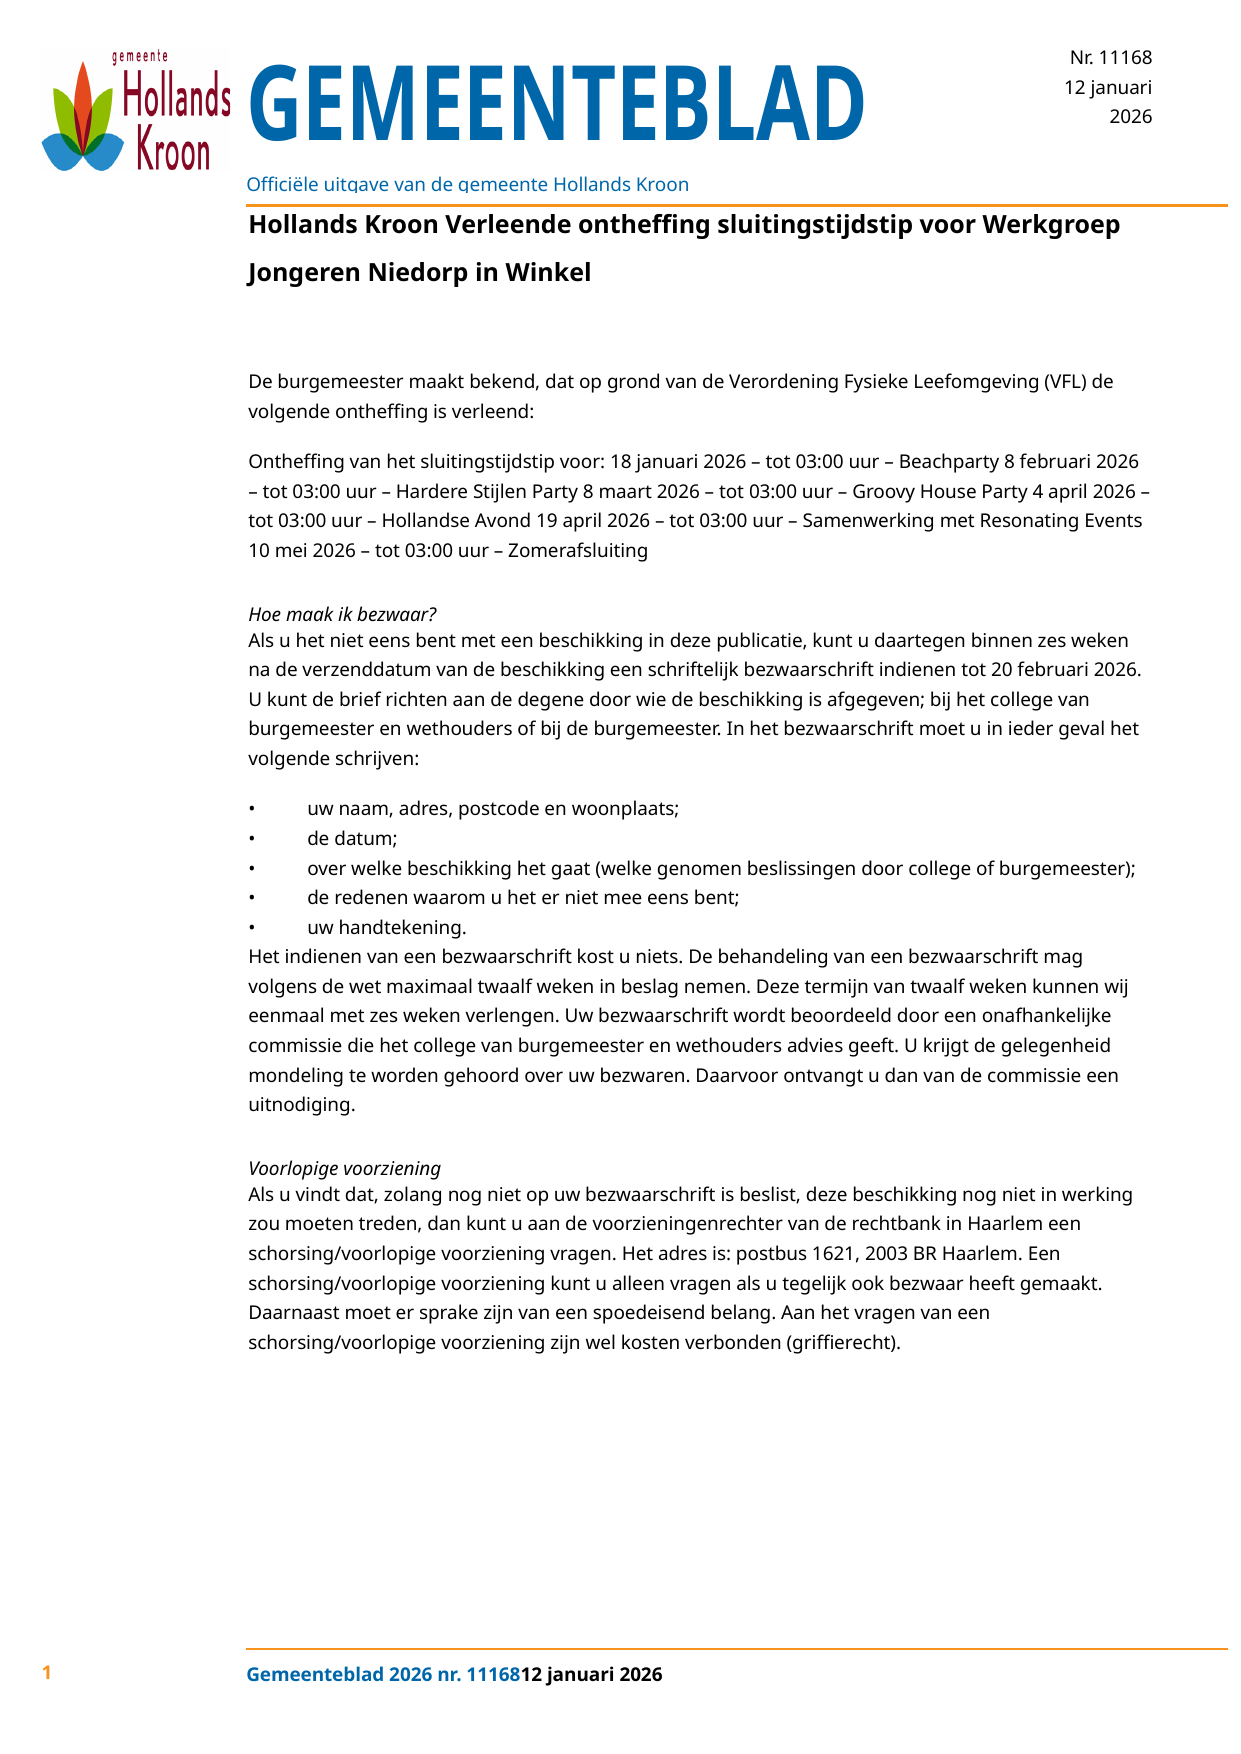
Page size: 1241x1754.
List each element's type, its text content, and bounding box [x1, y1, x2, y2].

list uw handtekening. [248, 914, 1152, 939]
text Het indienen van een bezwaarschrift kost u niets. De behandeling van een bezwaarschrift mag volgens de wet maximaal twaalf weken in beslag nemen. Deze termijn van twaalf weken kunnen wij eenmaal met zes weken verlengen. Uw bezwaarschrift wordt beoordeeld door een onafhankelijke commissie die het college van burgemeester en wethouders advies geeft. U krijgt de gelegenheid mondeling te worden gehoord over uw bezwaren. Daarvoor ontvangt u dan van de commissie een uitnodiging. [248, 943, 1152, 1117]
text Als u vindt dat, zolang nog niet op uw bezwaarschrift is beslist, deze beschikking nog niet in werking zou moeten treden, dan kunt u aan de voorzieningenrechter van de rechtbank in Haarlem een schorsing/voorlopige voorziening vragen. Het adres is: postbus 1621, 2003 BR Haarlem. Een schorsing/voorlopige voorziening kunt u alleen vragen als u tegelijk ook bezwaar heeft gemaakt. Daarnaast moet er sprake zijn van een spoedeisend belang. Aan het vragen van een schorsing/voorlopige voorziening zijn wel kosten verbonden (griffierecht). [248, 1181, 1152, 1355]
picture [41, 47, 231, 172]
text Voorlopige voorziening [248, 1155, 1152, 1181]
text Ontheffing van het sluitingstijdstip voor: 18 januari 2026 – tot 03:00 uur – Beachparty 8 februari 2026 – tot 03:00 uur – Hardere Stijlen Party 8 maart 2026 – tot 03:00 uur – Groovy House Party 4 april 2026 – tot 03:00 uur – Hollandse Avond 19 april 2026 – tot 03:00 uur – Samenwerking met Resonating Events 10 mei 2026 – tot 03:00 uur – Zomerafsluiting [248, 448, 1152, 563]
text De burgemeester maakt bekend, dat op grond van de Verordening Fysieke Leefomgeving (VFL) de volgende ontheffing is verleend: [248, 368, 1152, 424]
list over welke beschikking het gaat (welke genomen beslissingen door college of burgemeester); [248, 855, 1152, 880]
text Hollands Kroon Verleende ontheffing sluitingstijdstip voor Werkgroep Jongeren Niedorp in Winkel [248, 207, 1152, 288]
list uw naam, adres, postcode en woonplaats; [248, 796, 1152, 821]
text Als u het niet eens bent met een beschikking in deze publicatie, kunt u daartegen binnen zes weken na de verzenddatum van de beschikking een schriftelijk bezwaarschrift indienen tot 20 februari 2026. U kunt de brief richten aan de degene door wie de beschikking is afgegeven; bij het college van burgemeester en wethouders of bij de burgemeester. In het bezwaarschrift moet u in ieder geval het volgende schrijven: [248, 627, 1152, 771]
list de redenen waarom u het er niet mee eens bent; [248, 884, 1152, 910]
text Hoe maak ik bezwaar? [248, 601, 1152, 627]
list de datum; [248, 825, 1152, 851]
